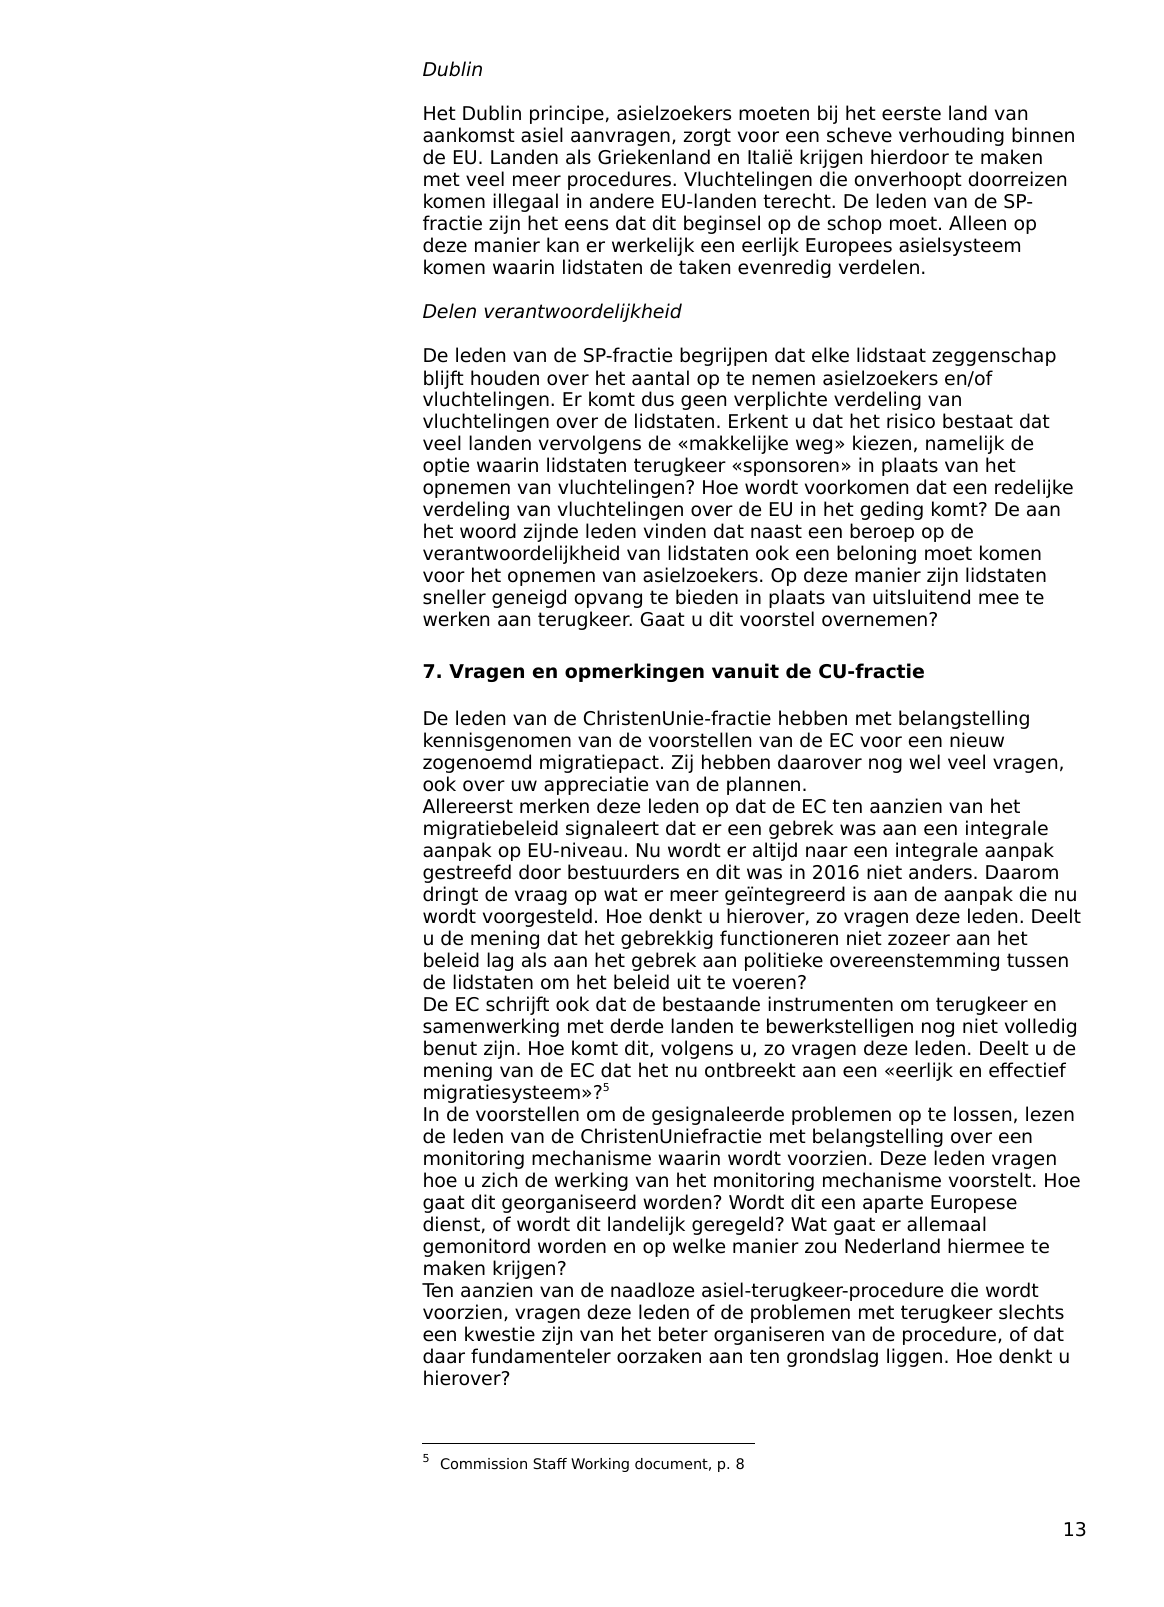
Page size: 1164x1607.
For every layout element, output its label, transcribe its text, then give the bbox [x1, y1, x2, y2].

text Het Dublin principe, asielzoekers moeten bij het eerste land van aankomst asiel aanvragen, zorgt voor een scheve verhouding binnen de EU. Landen als Griekenland en Italië krijgen hierdoor te maken met veel meer procedures. Vluchtelingen die onverhoopt doorreizen komen illegaal in andere EU-landen terecht. De leden van de SP-fractie zijn het eens dat dit beginsel op de schop moet. Alleen op deze manier kan er werkelijk een eerlijk Europees asielsysteem komen waarin lidstaten de taken evenredig verdelen. [422, 103, 1087, 279]
subtitle Delen verantwoordelijkheid [422, 301, 1087, 323]
text Commission Staff Working document, p. 8 [422, 1452, 1087, 1474]
text De leden van de ChristenUnie-fractie hebben met belangstelling kennisgenomen van de voorstellen van de EC voor een nieuw zogenoemd migratiepact. Zij hebben daarover nog wel veel vragen, ook over uw appreciatie van de plannen. [422, 708, 1087, 796]
subtitle 7. Vragen en opmerkingen vanuit de CU-fractie [422, 661, 1087, 683]
text Ten aanzien van de naadloze asiel-terugkeer-procedure die wordt voorzien, vragen deze leden of de problemen met terugkeer slechts een kwestie zijn van het beter organiseren van de procedure, of dat daar fundamenteler oorzaken aan ten grondslag liggen. Hoe denkt u hierover? [422, 1279, 1087, 1389]
text De leden van de SP-fractie begrijpen dat elke lidstaat zeggenschap blijft houden over het aantal op te nemen asielzoekers en/of vluchtelingen. Er komt dus geen verplichte verdeling van vluchtelingen over de lidstaten. Erkent u dat het risico bestaat dat veel landen vervolgens de «makkelijke weg» kiezen, namelijk de optie waarin lidstaten terugkeer «sponsoren» in plaats van het opnemen van vluchtelingen? Hoe wordt voorkomen dat een redelijke verdeling van vluchtelingen over de EU in het geding komt? De aan het woord zijnde leden vinden dat naast een beroep op de verantwoordelijkheid van lidstaten ook een beloning moet komen voor het opnemen van asielzoekers. Op deze manier zijn lidstaten sneller geneigd opvang te bieden in plaats van uitsluitend mee te werken aan terugkeer. Gaat u dit voorstel overnemen? [422, 345, 1087, 631]
text In de voorstellen om de gesignaleerde problemen op te lossen, lezen de leden van de ChristenUniefractie met belangstelling over een monitoring mechanisme waarin wordt voorzien. Deze leden vragen hoe u zich de werking van het monitoring mechanisme voorstelt. Hoe gaat dit georganiseerd worden? Wordt dit een aparte Europese dienst, of wordt dit landelijk geregeld? Wat gaat er allemaal gemonitord worden en op welke manier zou Nederland hiermee te maken krijgen? [422, 1104, 1087, 1279]
subtitle Dublin [422, 59, 1087, 81]
text De EC schrijft ook dat de bestaande instrumenten om terugkeer en samenwerking met derde landen te bewerkstelligen nog niet volledig benut zijn. Hoe komt dit, volgens u, zo vragen deze leden. Deelt u de mening van de EC dat het nu ontbreekt aan een «eerlijk en effectief migratiesysteem»? [422, 994, 1087, 1104]
text Allereerst merken deze leden op dat de EC ten aanzien van het migratiebeleid signaleert dat er een gebrek was aan een integrale aanpak op EU-niveau. Nu wordt er altijd naar een integrale aanpak gestreefd door bestuurders en dit was in 2016 niet anders. Daarom dringt de vraag op wat er meer geïntegreerd is aan de aanpak die nu wordt voorgesteld. Hoe denkt u hierover, zo vragen deze leden. Deelt u de mening dat het gebrekkig functioneren niet zozeer aan het beleid lag als aan het gebrek aan politieke overeenstemming tussen de lidstaten om het beleid uit te voeren? [422, 796, 1087, 994]
